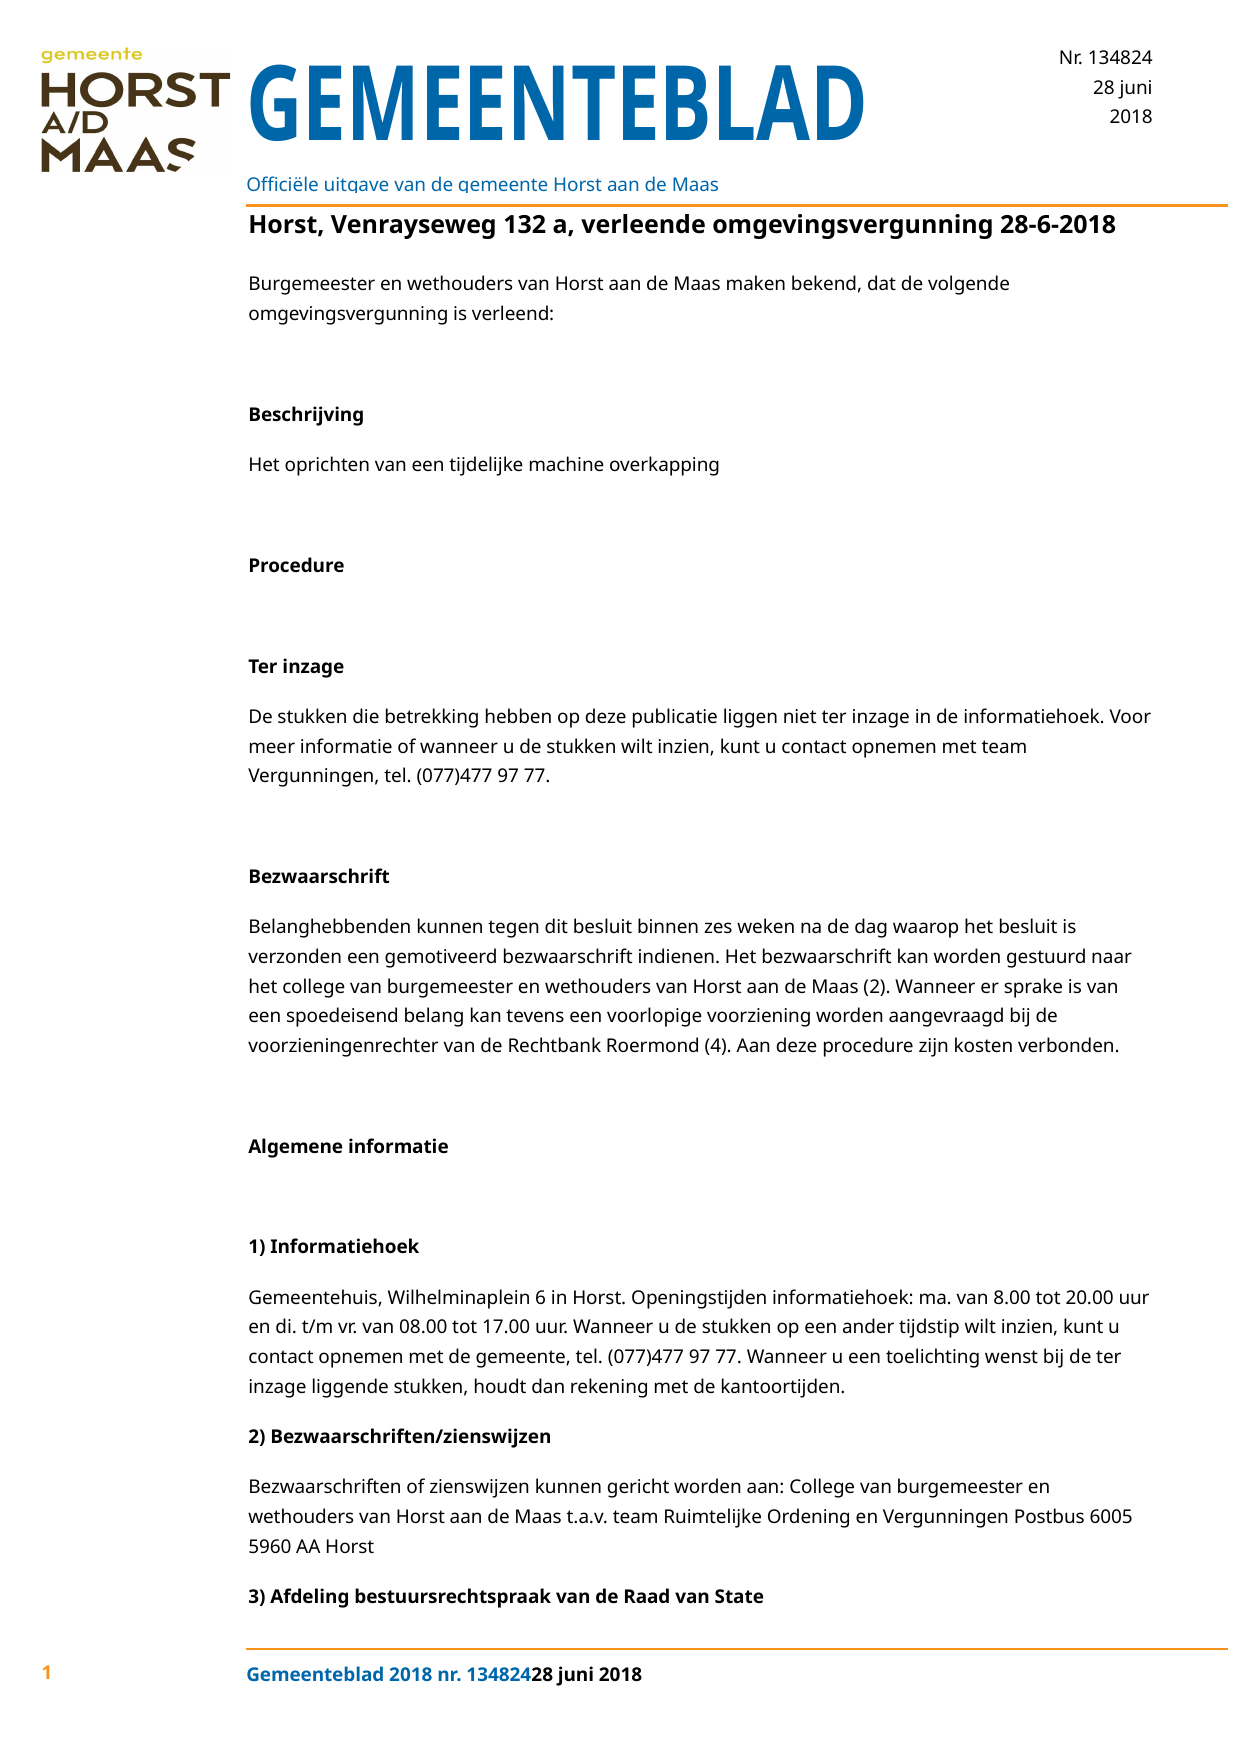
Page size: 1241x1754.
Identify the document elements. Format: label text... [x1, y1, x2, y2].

text Het oprichten van een tijdelijke machine overkapping [248, 451, 1152, 477]
text 3) Afdeling bestuursrechtspraak van de Raad van State [248, 1583, 1152, 1609]
text De stukken die betrekking hebben op deze publicatie liggen niet ter inzage in de informatiehoek. Voor meer informatie of wanneer u de stukken wilt inzien, kunt u contact opnemen met team Vergunningen, tel. (077)477 97 77. [248, 703, 1152, 788]
text Beschrijving [248, 401, 1152, 426]
text Horst, Venrayseweg 132 a, verleende omgevingsvergunning 28-6-2018 [248, 207, 1152, 241]
text Gemeentehuis, Wilhelminaplein 6 in Horst. Openingstijden informatiehoek: ma. van 8.00 tot 20.00 uur en di. t/m vr. van 08.00 tot 17.00 uur. Wanneer u de stukken op een ander tijdstip wilt inzien, kunt u contact opnemen met de gemeente, tel. (077)477 97 77. Wanneer u een toelichting wenst bij de ter inzage liggende stukken, houdt dan rekening met de kantoortijden. [248, 1284, 1152, 1398]
text Bezwaarschriften of zienswijzen kunnen gericht worden aan: College van burgemeester en wethouders van Horst aan de Maas t.a.v. team Ruimtelijke Ordening en Vergunningen Postbus 6005 5960 AA Horst [248, 1474, 1152, 1558]
text 1) Informatiehoek [248, 1234, 1152, 1259]
text Belanghebbenden kunnen tegen dit besluit binnen zes weken na de dag waarop het besluit is verzonden een gemotiveerd bezwaarschrift indienen. Het bezwaarschrift kan worden gestuurd naar het college van burgemeester en wethouders van Horst aan de Maas (2). Wanneer er sprake is van een spoedeisend belang kan tevens een voorlopige voorziening worden aangevraagd bij de voorzieningenrechter van de Rechtbank Roermond (4). Aan deze procedure zijn kosten verbonden. [248, 914, 1152, 1058]
text Algemene informatie [248, 1133, 1152, 1158]
text Procedure [248, 552, 1152, 578]
text Bezwaarschrift [248, 863, 1152, 889]
text 2) Bezwaarschriften/zienswijzen [248, 1423, 1152, 1449]
text Ter inzage [248, 653, 1152, 678]
text Burgemeester en wethouders van Horst aan de Maas maken bekend, dat de volgende omgevingsvergunning is verleend: [248, 270, 1152, 326]
picture [41, 47, 231, 172]
